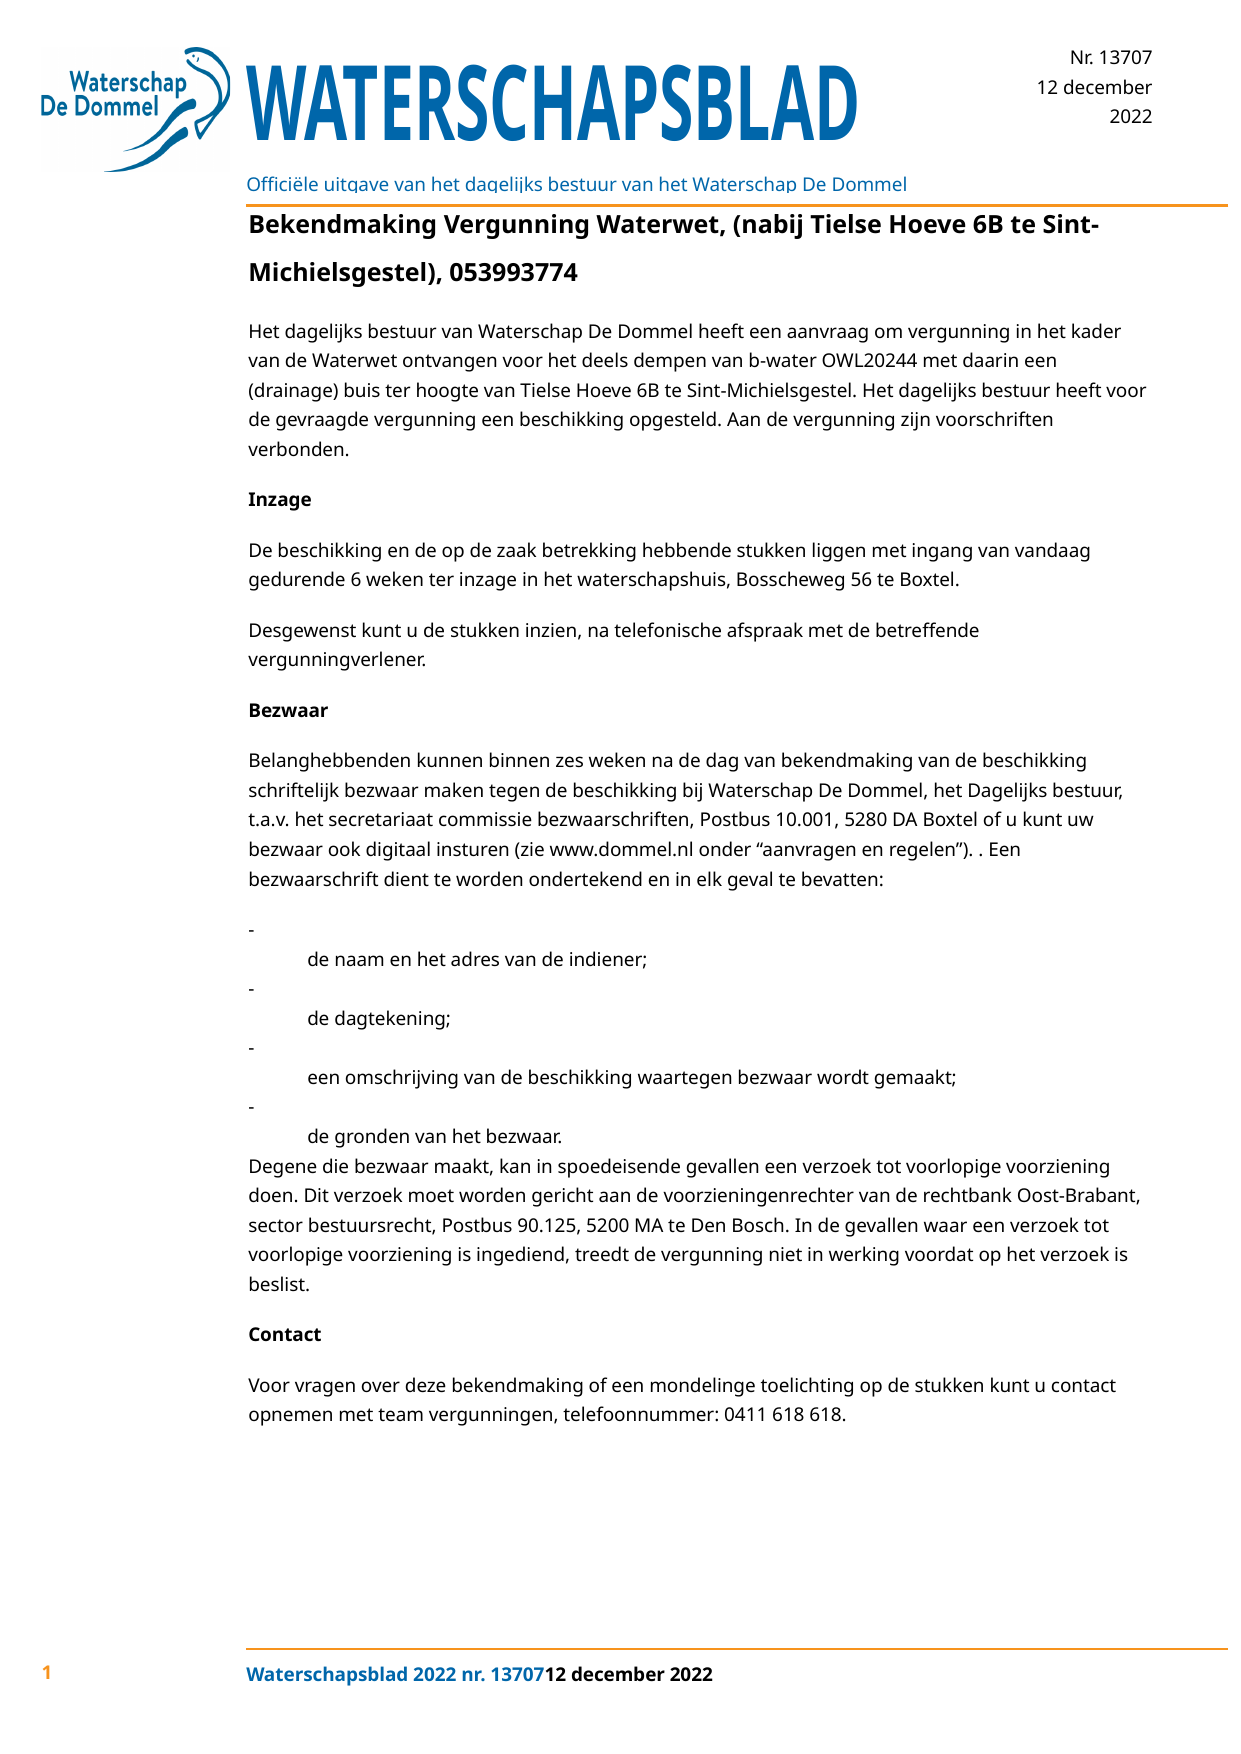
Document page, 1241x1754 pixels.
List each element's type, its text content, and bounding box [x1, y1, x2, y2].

text Desgewenst kunt u de stukken inzien, na telefonische afspraak met de betreffende vergunningverlener. [248, 617, 1152, 672]
list de gronden van het bezwaar. [248, 1123, 1152, 1149]
list de naam en het adres van de indiener; [248, 946, 1152, 972]
text De beschikking en de op de zaak betrekking hebbende stukken liggen met ingang van vandaag gedurende 6 weken ter inzage in het waterschapshuis, Bosscheweg 56 te Boxtel. [248, 537, 1152, 592]
list de dagtekening; [248, 1005, 1152, 1031]
picture [204, 47, 231, 76]
list een omschrijving van de beschikking waartegen bezwaar wordt gemaakt; [248, 1064, 1152, 1090]
picture [198, 118, 210, 131]
text Degene die bezwaar maakt, kan in spoedeisende gevallen een verzoek tot voorlopige voorziening doen. Dit verzoek moet worden gericht aan de voorzieningenrechter van de rechtbank Oost-Brabant, sector bestuursrecht, Postbus 90.125, 5200 MA te Den Bosch. In de gevallen waar een verzoek tot voorlopige voorziening is ingediend, treedt de vergunning niet in werking voordat op het verzoek is beslist. [248, 1153, 1152, 1297]
text Bezwaar [248, 697, 1152, 723]
text Belanghebbenden kunnen binnen zes weken na de dag van bekendmaking van de beschikking schriftelijk bezwaar maken tegen de beschikking bij Waterschap De Dommel, het Dagelijks bestuur, t.a.v. het secretariaat commissie bezwaarschriften, Postbus 10.001, 5280 DA Boxtel of u kunt uw bezwaar ook digitaal insturen (zie www.dommel.nl onder “aanvragen en regelen”). . Een bezwaarschrift dient te worden ondertekend en in elk geval te bevatten: [248, 747, 1152, 892]
picture [41, 47, 231, 172]
text Voor vragen over deze bekendmaking of een mondelinge toelichting op de stukken kunt u contact opnemen met team vergunningen, telefoonnummer: 0411 618 618. [248, 1372, 1152, 1427]
text Bekendmaking Vergunning Waterwet, (nabij Tielse Hoeve 6B te Sint-Michielsgestel), 053993774 [248, 207, 1152, 288]
text Het dagelijks bestuur van Waterschap De Dommel heeft een aanvraag om vergunning in het kader van de Waterwet ontvangen voor het deels dempen van b-water OWL20244 met daarin een (drainage) buis ter hoogte van Tielse Hoeve 6B te Sint-Michielsgestel. Het dagelijks bestuur heeft voor de gevraagde vergunning een beschikking opgesteld. Aan de vergunning zijn voorschriften verbonden. [248, 318, 1152, 462]
picture [45, 99, 51, 111]
text Inzage [248, 487, 1152, 512]
text Contact [248, 1322, 1152, 1347]
